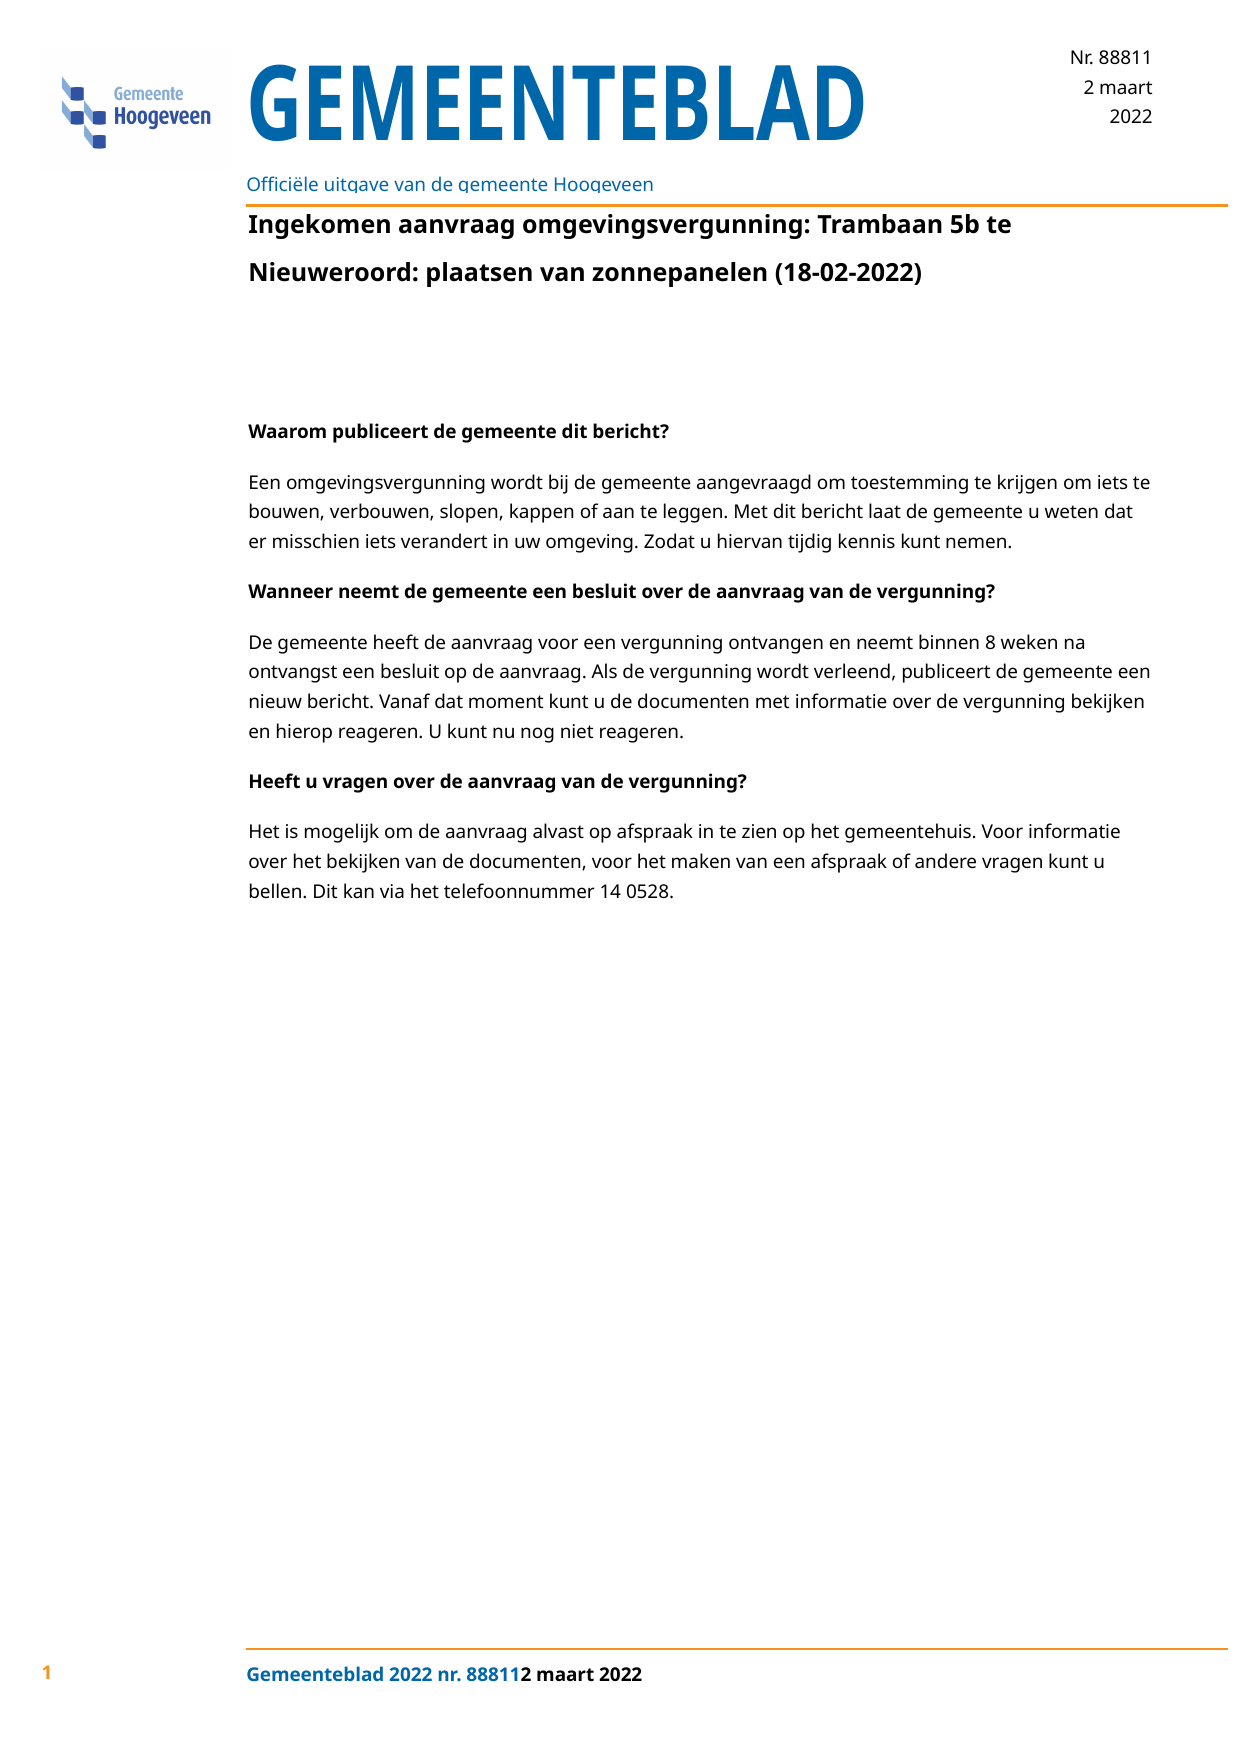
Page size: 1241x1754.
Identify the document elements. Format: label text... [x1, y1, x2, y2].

text Een omgevingsvergunning wordt bij de gemeente aangevraagd om toestemming te krijgen om iets te bouwen, verbouwen, slopen, kappen of aan te leggen. Met dit bericht laat de gemeente u weten dat er misschien iets verandert in uw omgeving. Zodat u hiervan tijdig kennis kunt nemen. [248, 469, 1152, 554]
text Wanneer neemt de gemeente een besluit over de aanvraag van de vergunning? [248, 579, 1152, 604]
text Het is mogelijk om de aanvraag alvast op afspraak in te zien op het gemeentehuis. Voor informatie over het bekijken van de documenten, voor het maken van een afspraak of andere vragen kunt u bellen. Dit kan via het telefoonnummer 14 0528. [248, 819, 1152, 904]
text Ingekomen aanvraag omgevingsvergunning: Trambaan 5b te Nieuweroord: plaatsen van zonnepanelen (18-02-2022) [248, 207, 1152, 288]
text Heeft u vragen over de aanvraag van de vergunning? [248, 768, 1152, 794]
picture [41, 47, 231, 172]
text Waarom publiceert de gemeente dit bericht? [248, 419, 1152, 444]
text De gemeente heeft de aanvraag voor een vergunning ontvangen en neemt binnen 8 weken na ontvangst een besluit op de aanvraag. Als de vergunning wordt verleend, publiceert de gemeente een nieuw bericht. Vanaf dat moment kunt u de documenten met informatie over de vergunning bekijken en hierop reageren. U kunt nu nog niet reageren. [248, 629, 1152, 744]
